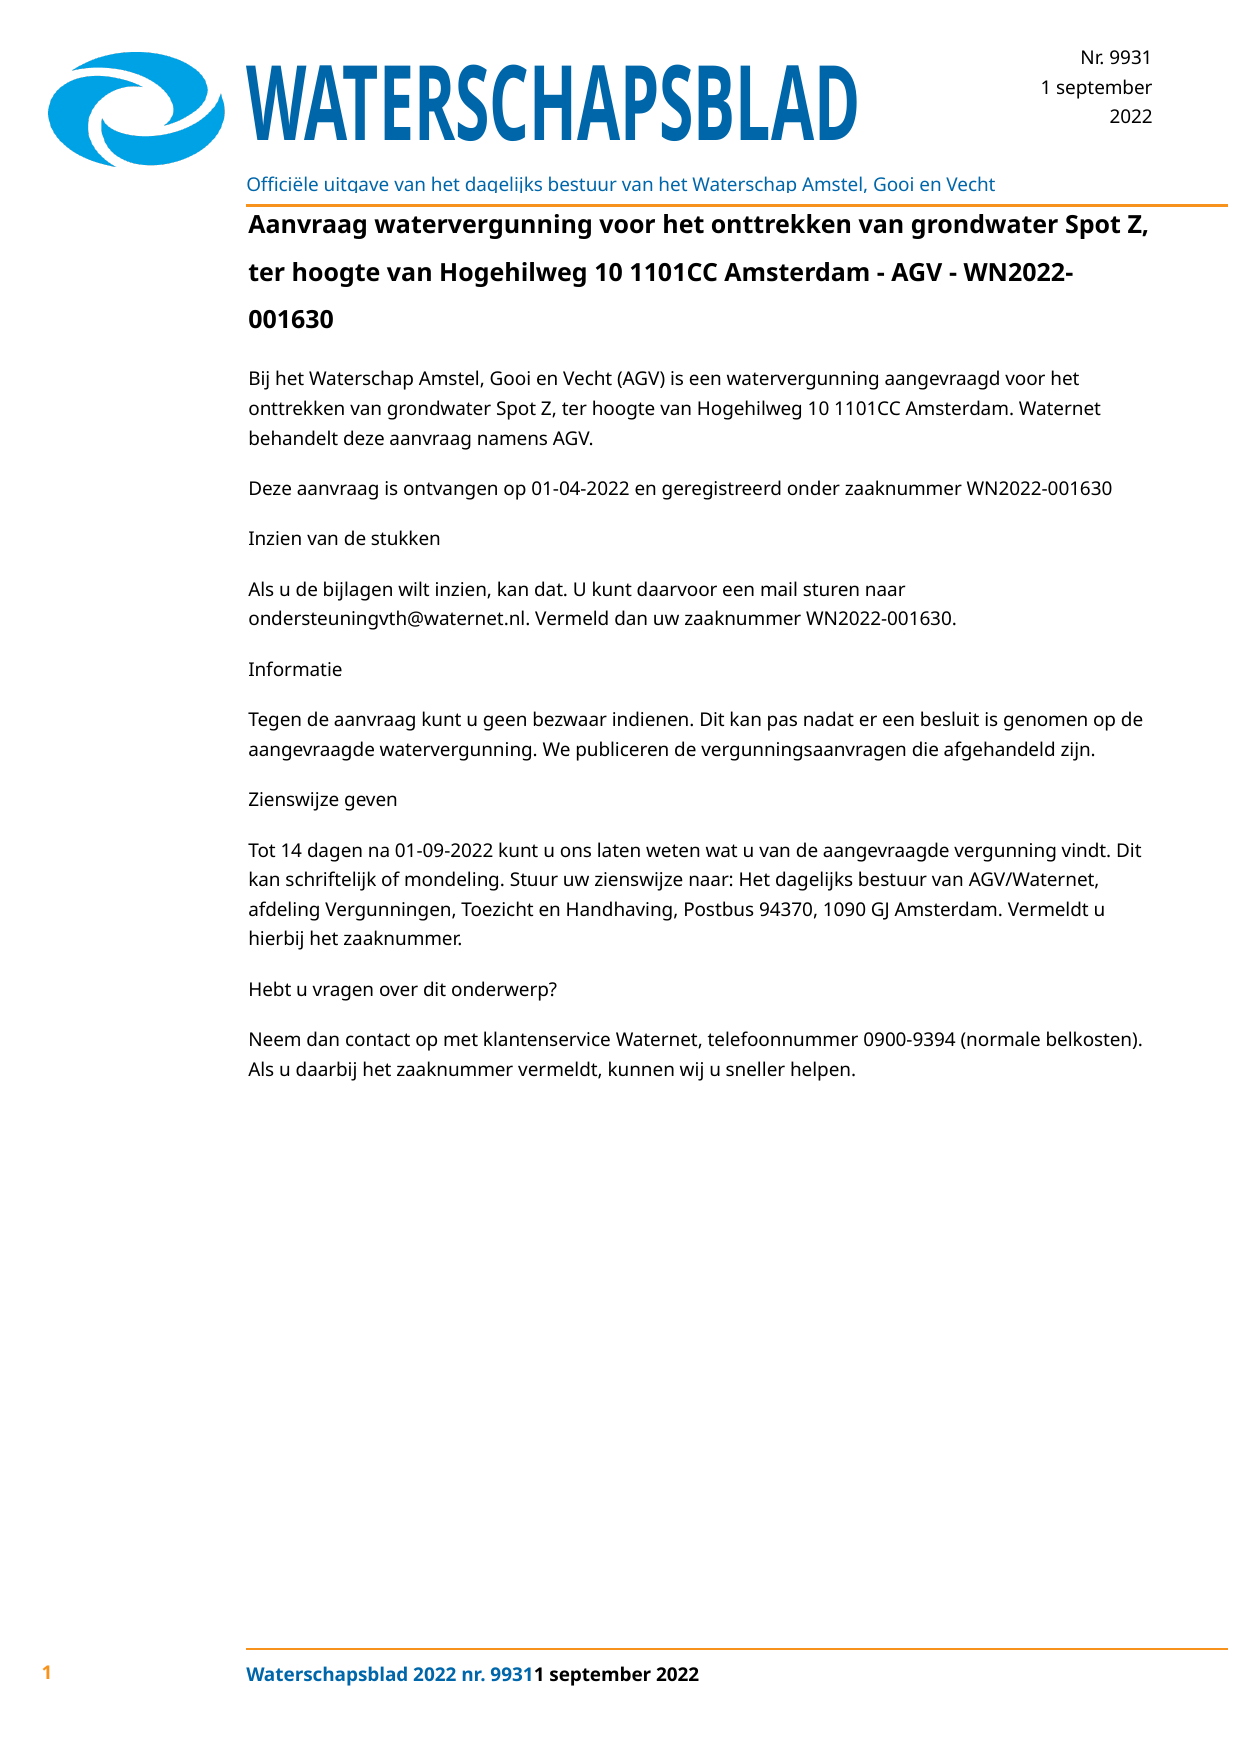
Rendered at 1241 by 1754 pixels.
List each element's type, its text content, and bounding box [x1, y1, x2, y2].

text Neem dan contact op met klantenservice Waternet, telefoonnummer 0900-9394 (normale belkosten). Als u daarbij het zaaknummer vermeldt, kunnen wij u sneller helpen. [248, 1026, 1152, 1082]
text Zienswijze geven [248, 786, 1152, 812]
text Informatie [248, 656, 1152, 682]
text Tot 14 dagen na 01-09-2022 kunt u ons laten weten wat u van de aangevraagde vergunning vindt. Dit kan schriftelijk of mondeling. Stuur uw zienswijze naar: Het dagelijks bestuur van AGV/Waternet, afdeling Vergunningen, Toezicht en Handhaving, Postbus 94370, 1090 GJ Amsterdam. Vermeldt u hierbij het zaaknummer. [248, 837, 1152, 951]
text Deze aanvraag is ontvangen op 01-04-2022 en geregistreerd onder zaaknummer WN2022-001630 [248, 475, 1152, 501]
text Bij het Waterschap Amstel, Gooi en Vecht (AGV) is een watervergunning aangevraagd voor het onttrekken van grondwater Spot Z, ter hoogte van Hogehilweg 10 1101CC Amsterdam. Waternet behandelt deze aanvraag namens AGV. [248, 366, 1152, 450]
text Inzien van de stukken [248, 526, 1152, 551]
text Aanvraag watervergunning voor het onttrekken van grondwater Spot Z, ter hoogte van Hogehilweg 10 1101CC Amsterdam - AGV - WN2022-001630 [248, 207, 1152, 336]
text Hebt u vragen over dit onderwerp? [248, 976, 1152, 1002]
text Als u de bijlagen wilt inzien, kan dat. U kunt daarvoor een mail sturen naar ondersteuningvth@waternet.nl. Vermeld dan uw zaaknummer WN2022-001630. [248, 576, 1152, 631]
picture [41, 47, 231, 172]
text Tegen de aanvraag kunt u geen bezwaar indienen. Dit kan pas nadat er een besluit is genomen op de aangevraagde watervergunning. We publiceren de vergunningsaanvragen die afgehandeld zijn. [248, 706, 1152, 762]
